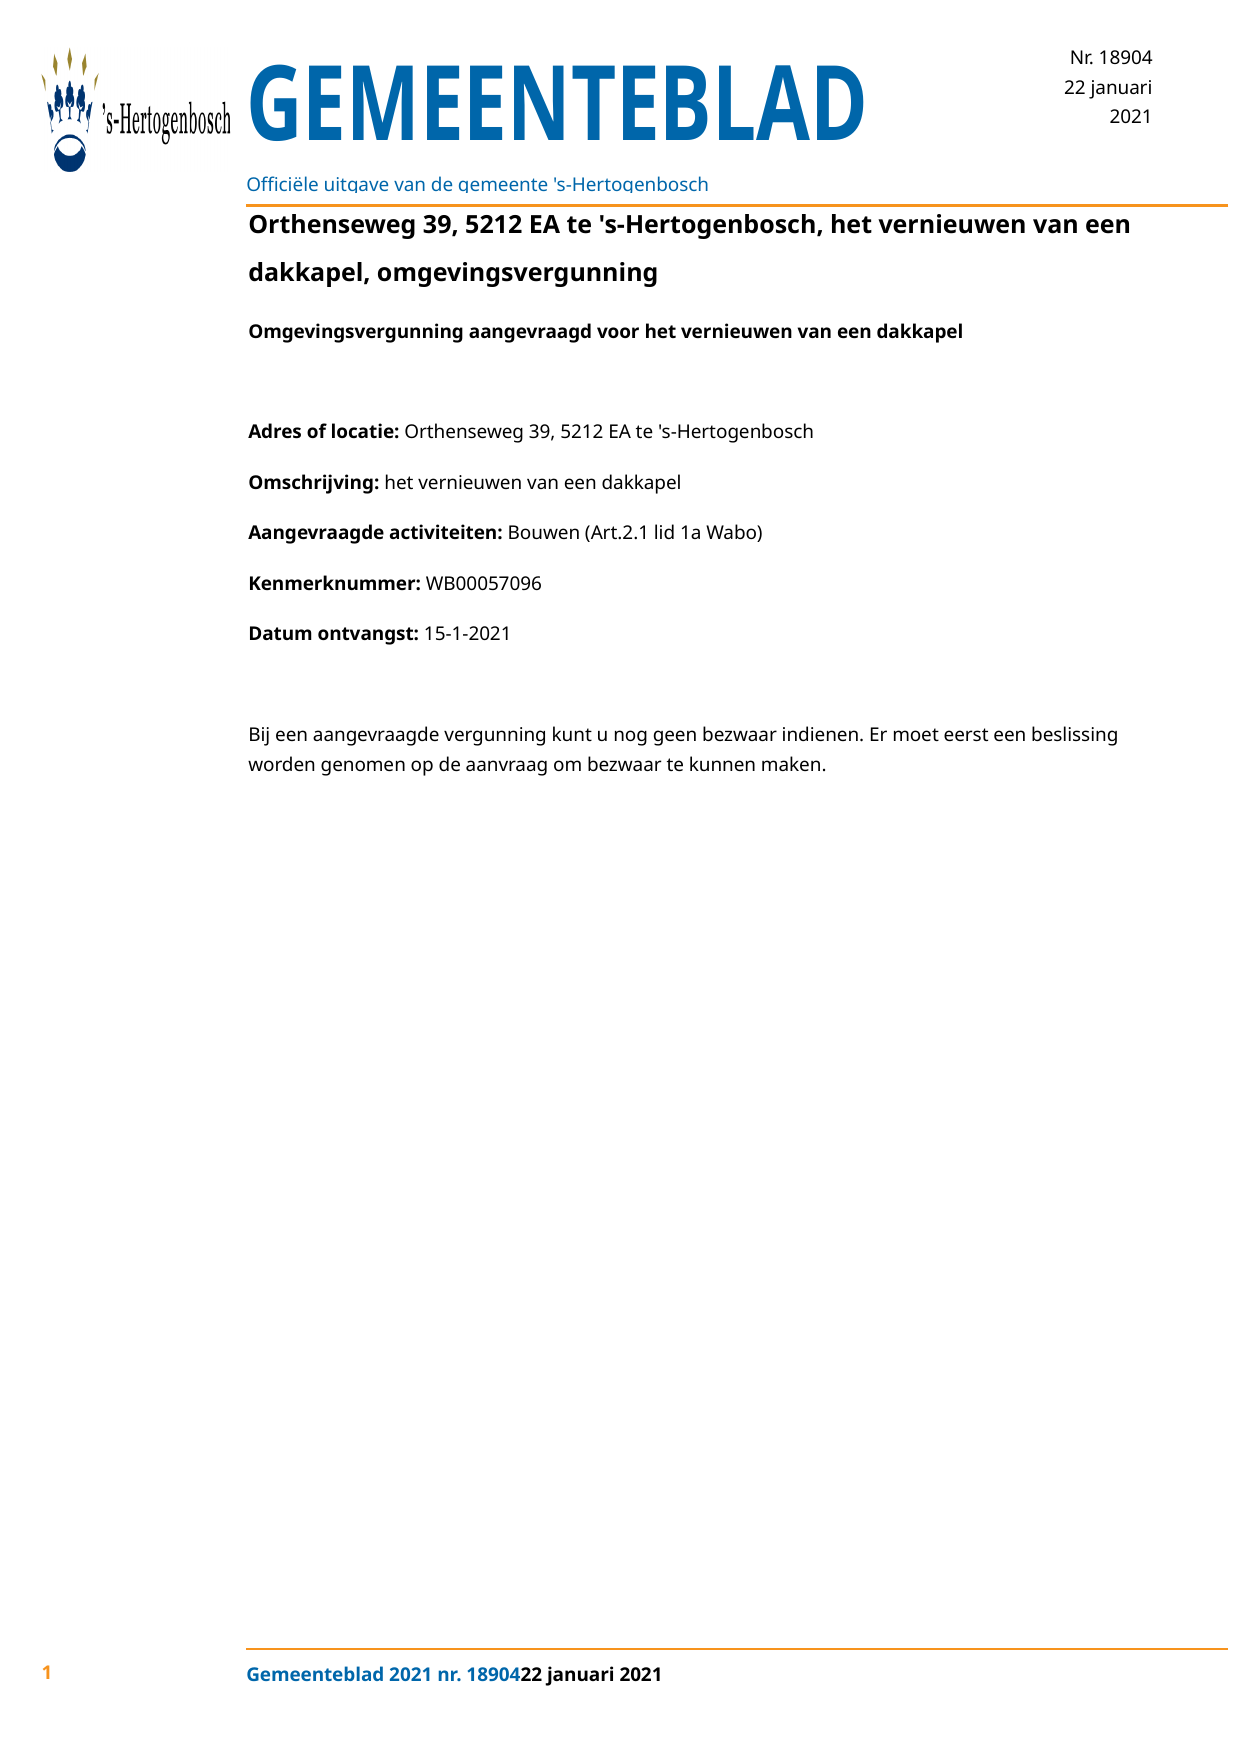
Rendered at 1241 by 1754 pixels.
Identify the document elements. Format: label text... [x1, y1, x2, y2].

text Orthenseweg 39, 5212 EA te 's-Hertogenbosch, het vernieuwen van een dakkapel, omgevingsvergunning [248, 207, 1152, 288]
text Omschrijving: het vernieuwen van een dakkapel [248, 469, 1152, 495]
text Adres of locatie: Orthenseweg 39, 5212 EA te 's-Hertogenbosch [248, 419, 1152, 444]
text Bij een aangevraagde vergunning kunt u nog geen bezwaar indienen. Er moet eerst een beslissing worden genomen op de aanvraag om bezwaar te kunnen maken. [248, 721, 1152, 777]
text Omgevingsvergunning aangevraagd voor het vernieuwen van een dakkapel [248, 318, 1152, 344]
text Datum ontvangst: 15-1-2021 [248, 620, 1152, 646]
text Kenmerknummer: WB00057096 [248, 570, 1152, 596]
text Aangevraagde activiteiten: Bouwen (Art.2.1 lid 1a Wabo) [248, 519, 1152, 545]
picture [41, 47, 231, 172]
